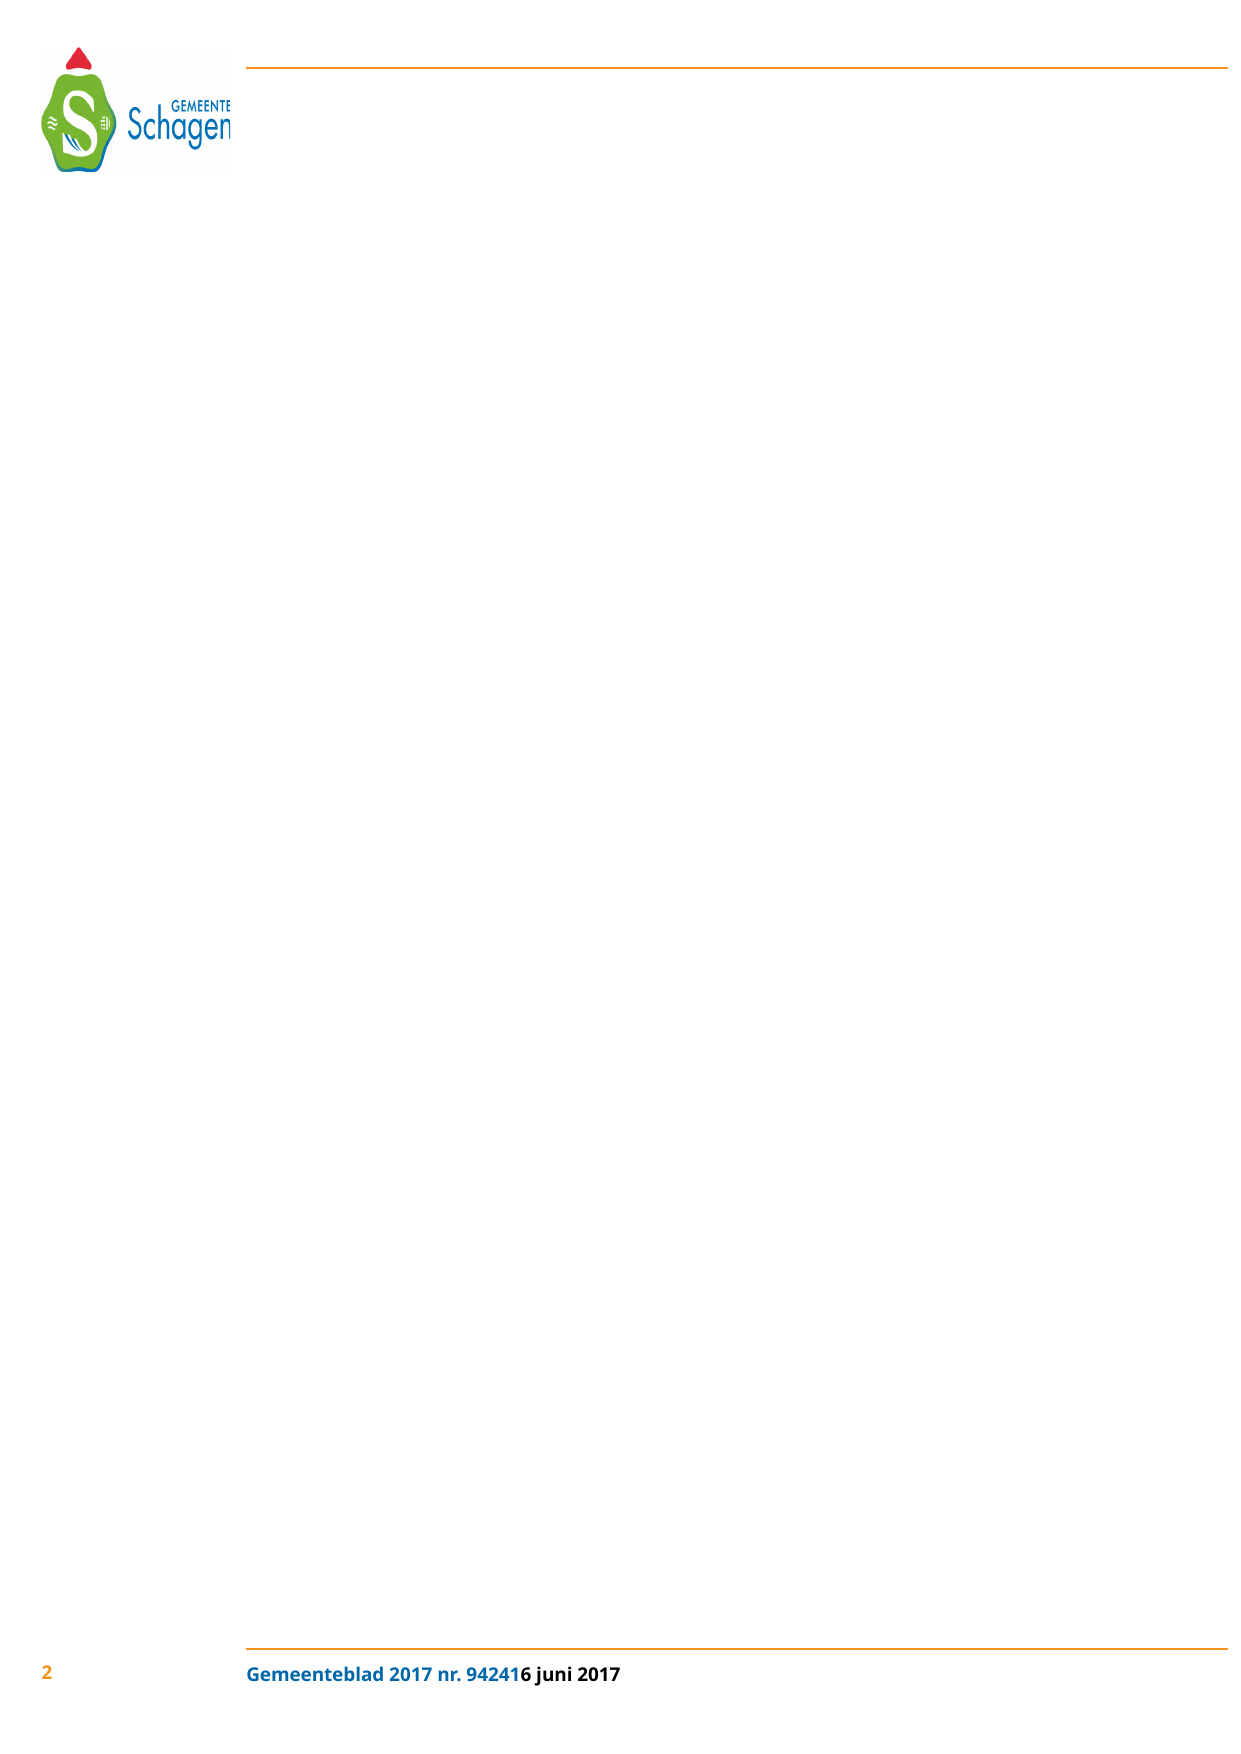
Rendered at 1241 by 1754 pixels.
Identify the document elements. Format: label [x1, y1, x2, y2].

picture [41, 47, 231, 172]
